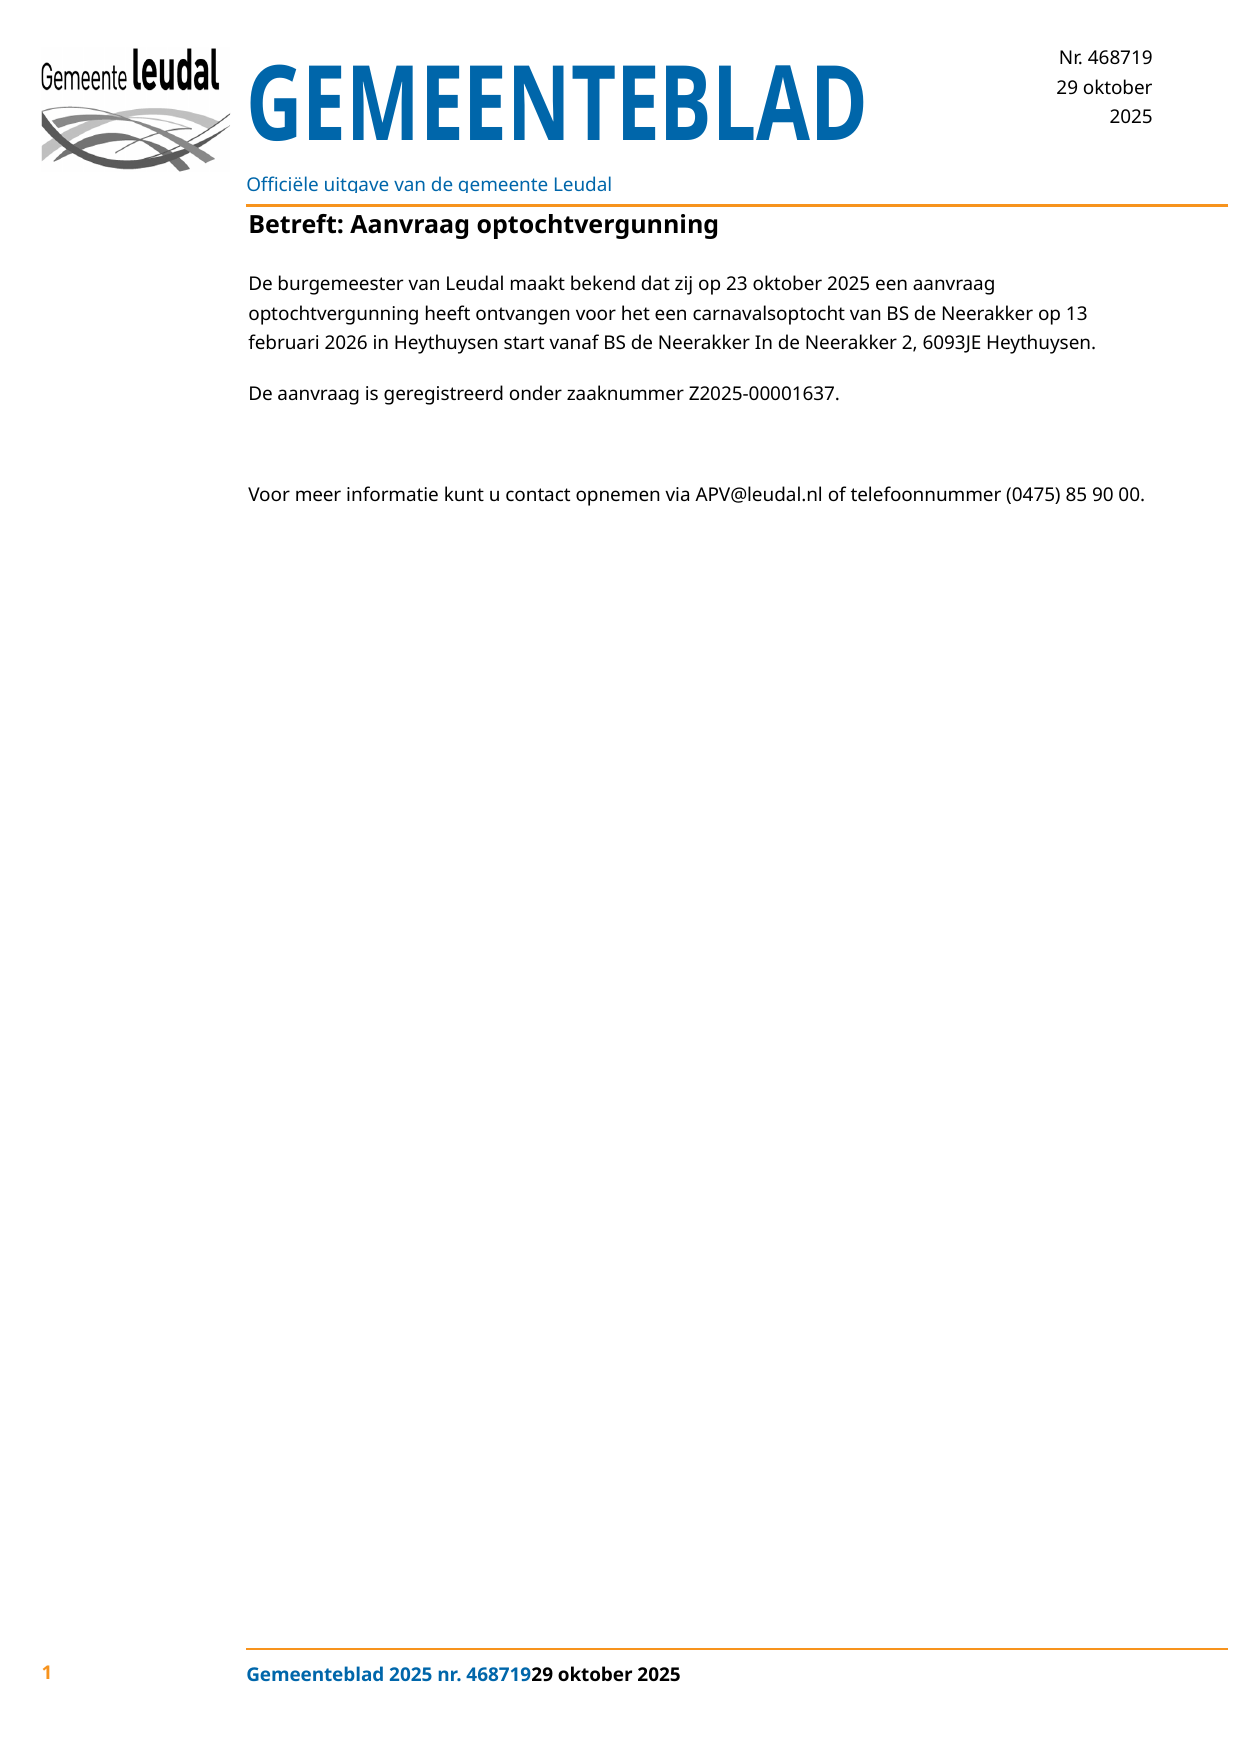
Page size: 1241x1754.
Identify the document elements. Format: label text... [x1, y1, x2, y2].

picture [41, 47, 231, 172]
text De aanvraag is geregistreerd onder zaaknummer Z2025-00001637. [248, 380, 1152, 406]
text De burgemeester van Leudal maakt bekend dat zij op 23 oktober 2025 een aanvraag optochtvergunning heeft ontvangen voor het een carnavalsoptocht van BS de Neerakker op 13 februari 2026 in Heythuysen start vanaf BS de Neerakker In de Neerakker 2, 6093JE Heythuysen. [248, 270, 1152, 355]
text Voor meer informatie kunt u contact opnemen via APV@leudal.nl of telefoonnummer (0475) 85 90 00. [248, 481, 1152, 506]
text Betreft: Aanvraag optochtvergunning [248, 207, 1152, 241]
